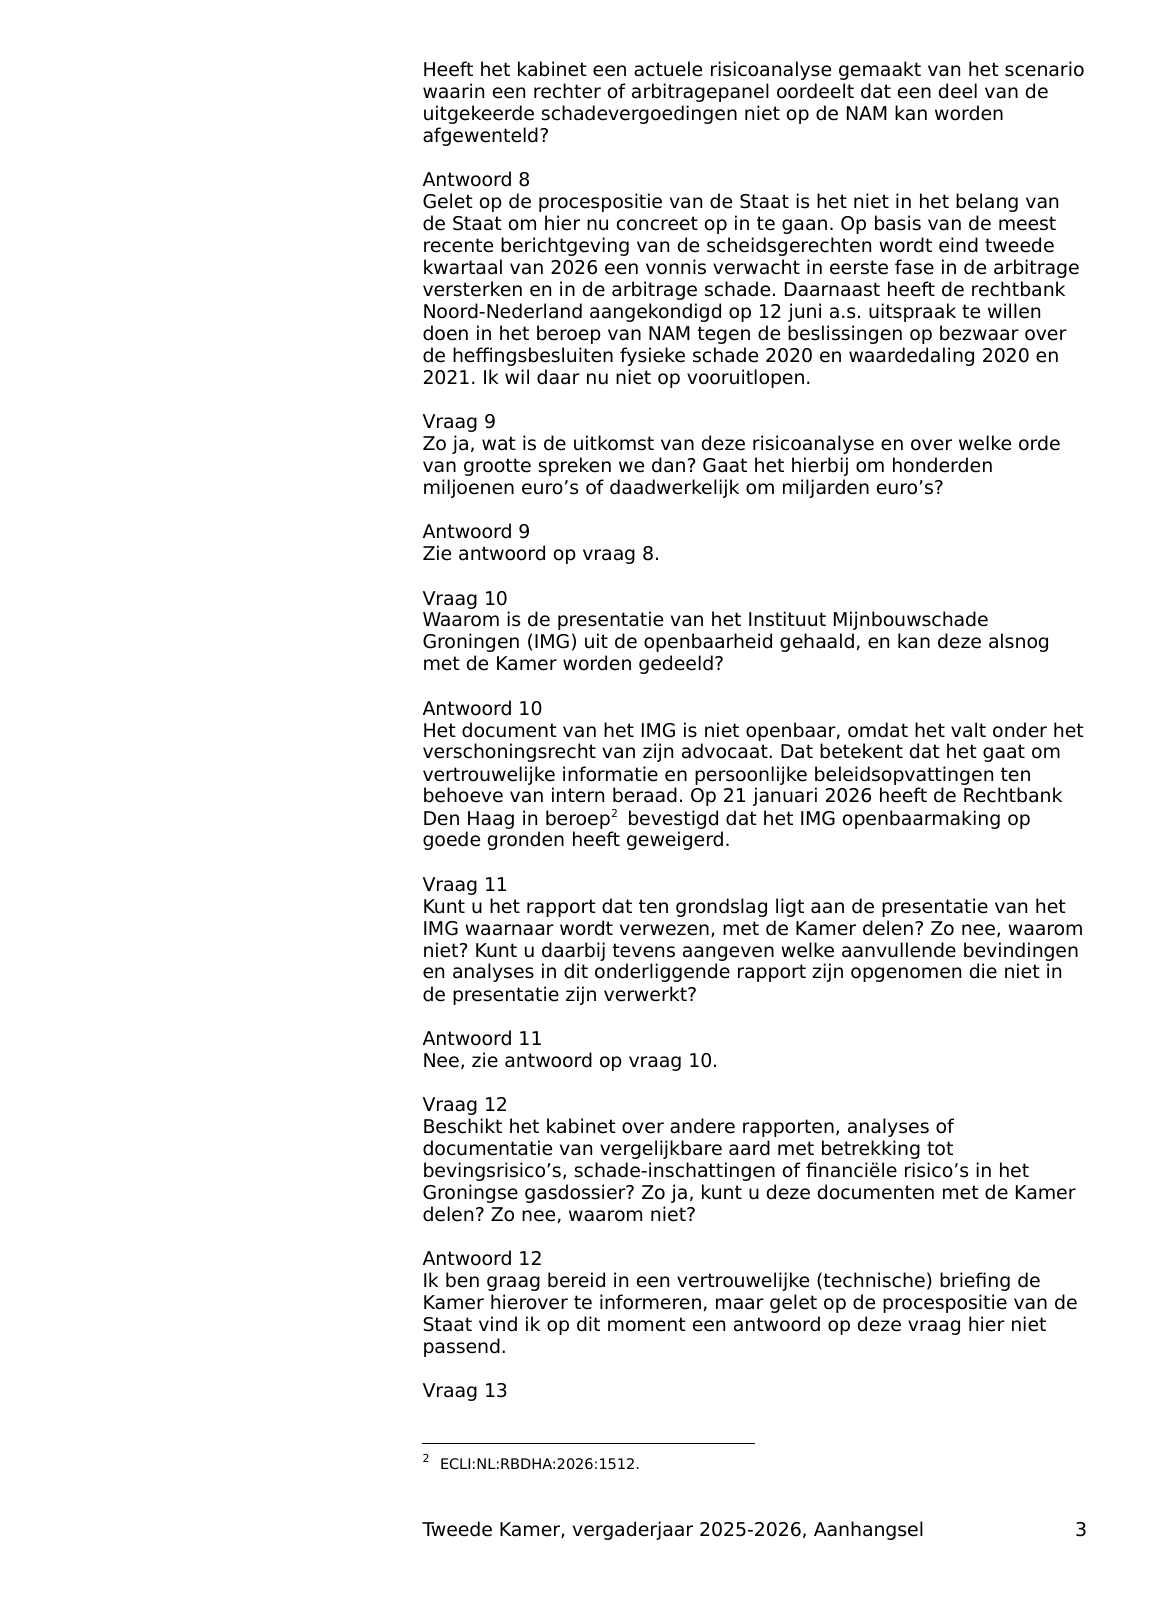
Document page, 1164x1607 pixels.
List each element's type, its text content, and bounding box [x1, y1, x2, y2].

text Antwoord 12 [422, 1248, 1087, 1270]
text Vraag 12 [422, 1094, 1087, 1116]
text Heeft het kabinet een actuele risicoanalyse gemaakt van het scenario waarin een rechter of arbitragepanel oordeelt dat een deel van de uitgekeerde schadevergoedingen niet op de NAM kan worden afgewenteld? [422, 59, 1087, 147]
text ECLI:NL:RBDHA:2026:1512. [422, 1452, 1087, 1474]
text Antwoord 9 [422, 521, 1087, 543]
text Ik ben graag bereid in een vertrouwelijke (technische) briefing de Kamer hierover te informeren, maar gelet op de procespositie van de Staat vind ik op dit moment een antwoord op deze vraag hier niet passend. [422, 1270, 1087, 1358]
text Vraag 13 [422, 1380, 1087, 1402]
text Vraag 9 [422, 411, 1087, 433]
text Kunt u het rapport dat ten grondslag ligt aan de presentatie van het IMG waarnaar wordt verwezen, met de Kamer delen? Zo nee, waarom niet? Kunt u daarbij tevens aangeven welke aanvullende bevindingen en analyses in dit onderliggende rapport zijn opgenomen die niet in de presentatie zijn verwerkt? [422, 896, 1087, 1005]
text Gelet op de procespositie van de Staat is het niet in het belang van de Staat om hier nu concreet op in te gaan. Op basis van de meest recente berichtgeving van de scheidsgerechten wordt eind tweede kwartaal van 2026 een vonnis verwacht in eerste fase in de arbitrage versterken en in de arbitrage schade. Daarnaast heeft de rechtbank Noord-Nederland aangekondigd op 12 juni a.s. uitspraak te willen doen in het beroep van NAM tegen de beslissingen op bezwaar over de heffingsbesluiten fysieke schade 2020 en waardedaling 2020 en 2021. Ik wil daar nu niet op vooruitlopen. [422, 191, 1087, 389]
text Antwoord 11 [422, 1028, 1087, 1049]
text Het document van het IMG is niet openbaar, omdat het valt onder het verschoningsrecht van zijn advocaat. Dat betekent dat het gaat om vertrouwelijke informatie en persoonlijke beleidsopvattingen ten behoeve van intern beraad. Op 21 januari 2026 heeft de Rechtbank Den Haag in beroep bevestigd dat het IMG openbaarmaking op goede gronden heeft geweigerd. [422, 719, 1087, 851]
text Beschikt het kabinet over andere rapporten, analyses of documentatie van vergelijkbare aard met betrekking tot bevingsrisico’s, schade-inschattingen of financiële risico’s in het Groningse gasdossier? Zo ja, kunt u deze documenten met de Kamer delen? Zo nee, waarom niet? [422, 1116, 1087, 1226]
text Nee, zie antwoord op vraag 10. [422, 1049, 1087, 1072]
text Zie antwoord op vraag 8. [422, 543, 1087, 565]
text Waarom is de presentatie van het Instituut Mijnbouwschade Groningen (IMG) uit de openbaarheid gehaald, en kan deze alsnog met de Kamer worden gedeeld? [422, 609, 1087, 675]
text Zo ja, wat is de uitkomst van deze risicoanalyse en over welke orde van grootte spreken we dan? Gaat het hierbij om honderden miljoenen euro’s of daadwerkelijk om miljarden euro’s? [422, 433, 1087, 499]
text Antwoord 8 [422, 169, 1087, 191]
text Vraag 11 [422, 873, 1087, 896]
text Antwoord 10 [422, 697, 1087, 719]
text Vraag 10 [422, 587, 1087, 609]
